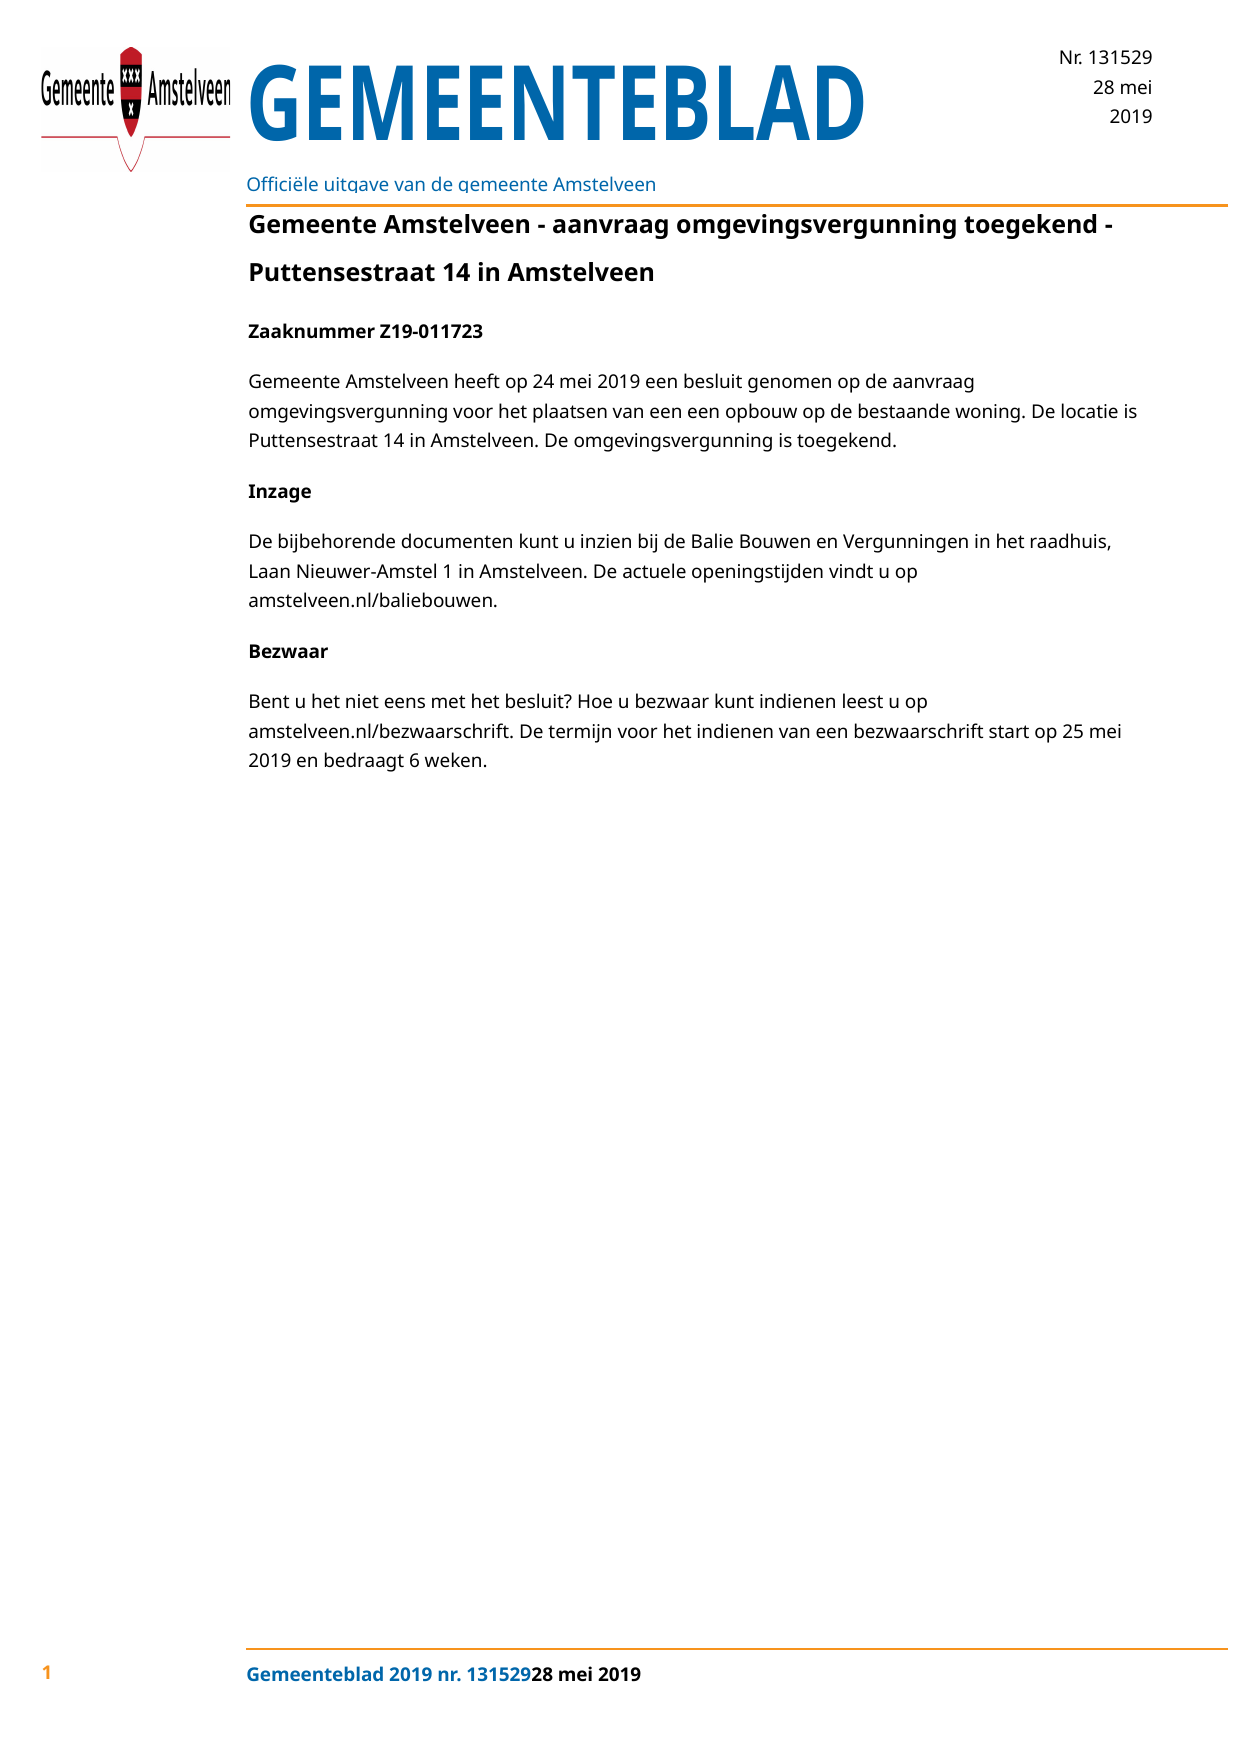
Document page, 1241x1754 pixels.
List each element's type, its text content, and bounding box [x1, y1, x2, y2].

text Inzage [248, 478, 1152, 504]
text Zaaknummer Z19-011723 [248, 318, 1152, 344]
text Bezwaar [248, 638, 1152, 664]
text Gemeente Amstelveen heeft op 24 mei 2019 een besluit genomen op de aanvraag omgevingsvergunning voor het plaatsen van een een opbouw op de bestaande woning. De locatie is Puttensestraat 14 in Amstelveen. De omgevingsvergunning is toegekend. [248, 368, 1152, 453]
picture [41, 47, 231, 172]
text Gemeente Amstelveen - aanvraag omgevingsvergunning toegekend - Puttensestraat 14 in Amstelveen [248, 207, 1152, 288]
text Bent u het niet eens met het besluit? Hoe u bezwaar kunt indienen leest u op amstelveen.nl/bezwaarschrift. De termijn voor het indienen van een bezwaarschrift start op 25 mei 2019 en bedraagt 6 weken. [248, 688, 1152, 773]
text De bijbehorende documenten kunt u inzien bij de Balie Bouwen en Vergunningen in het raadhuis, Laan Nieuwer-Amstel 1 in Amstelveen. De actuele openingstijden vindt u op amstelveen.nl/baliebouwen. [248, 528, 1152, 613]
